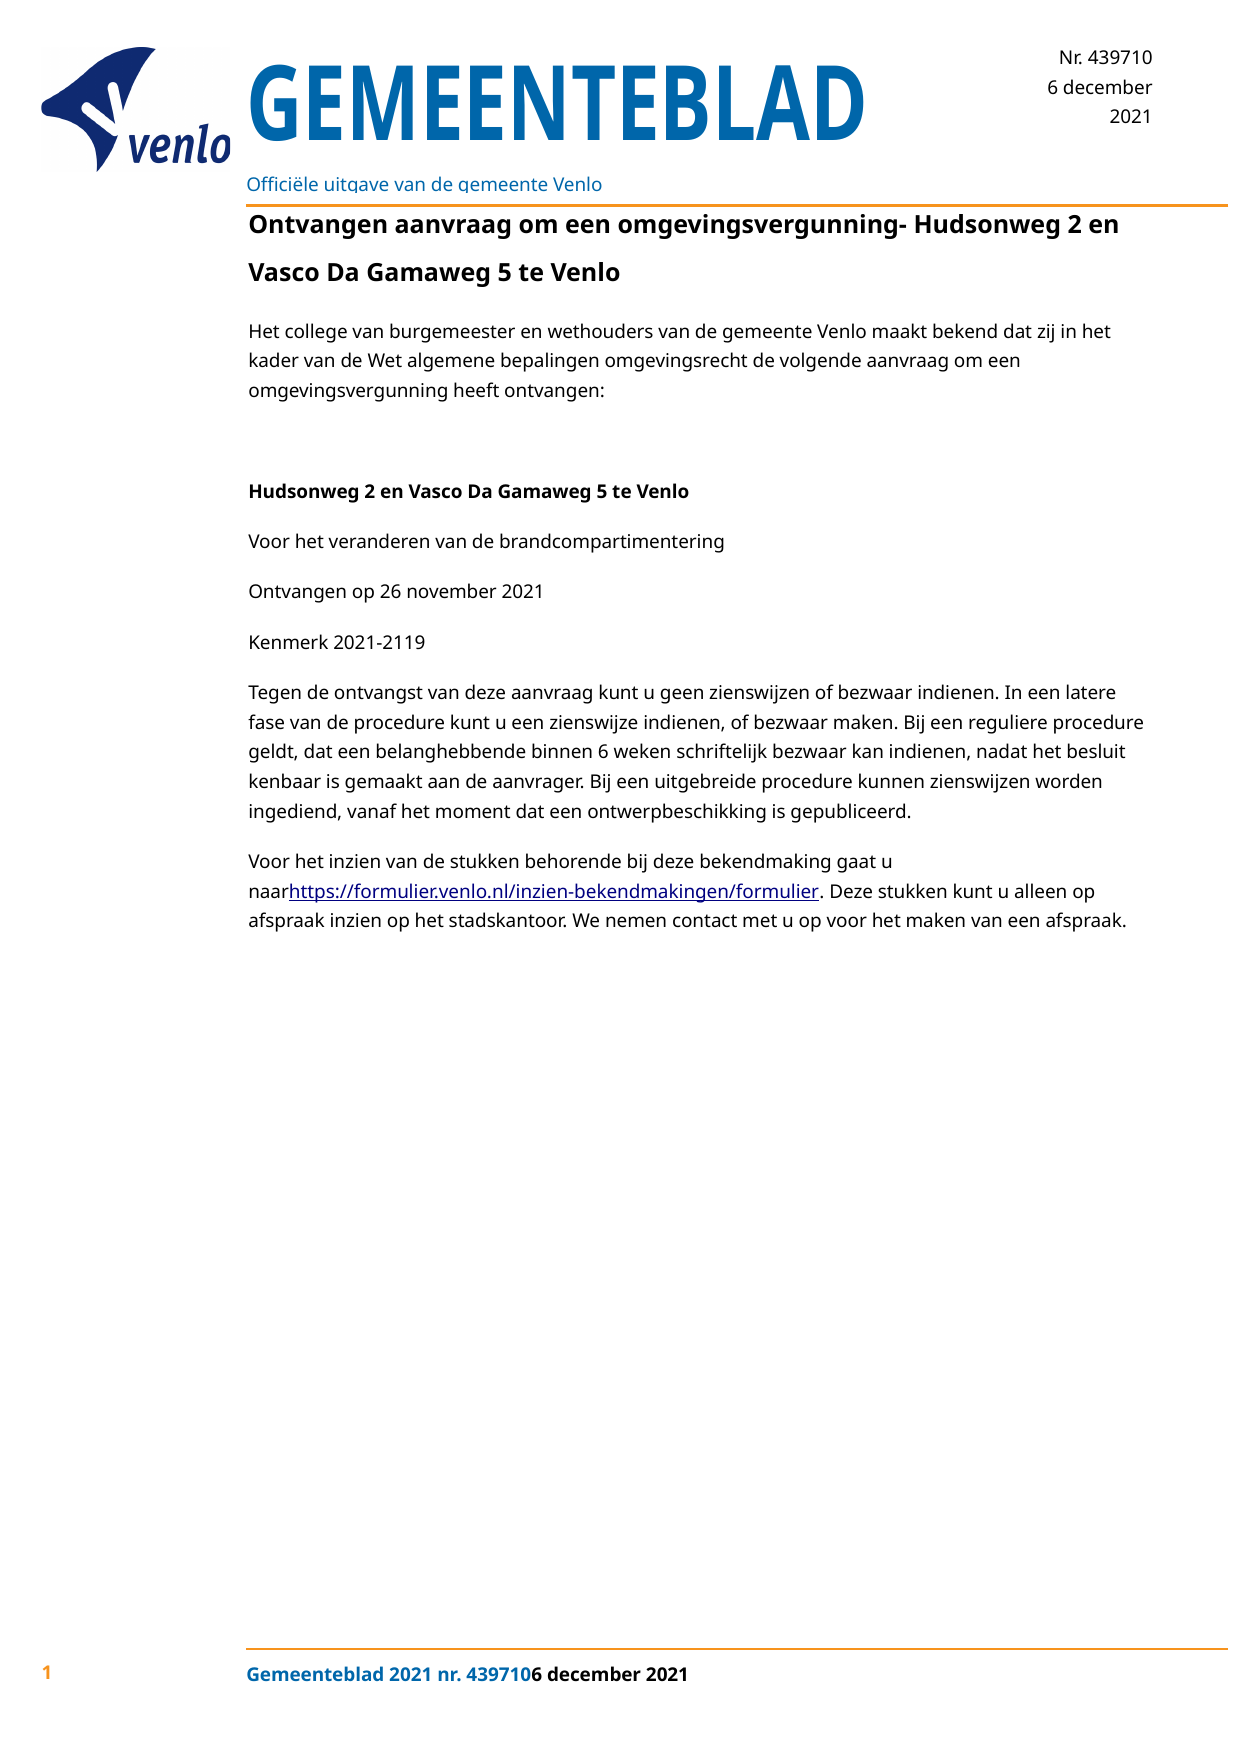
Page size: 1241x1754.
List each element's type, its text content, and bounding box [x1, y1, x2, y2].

text Ontvangen aanvraag om een omgevingsvergunning- Hudsonweg 2 en Vasco Da Gamaweg 5 te Venlo [248, 207, 1152, 288]
text Ontvangen op 26 november 2021 [248, 579, 1152, 604]
text Kenmerk 2021-2119 [248, 629, 1152, 655]
text Voor het inzien van de stukken behorende bij deze bekendmaking gaat u naarhttps://formulier.venlo.nl/inzien-bekendmakingen/formulier. Deze stukken kunt u alleen op afspraak inzien op het stadskantoor. We nemen contact met u op voor het maken van een afspraak. [248, 848, 1152, 933]
text Hudsonweg 2 en Vasco Da Gamaweg 5 te Venlo [248, 478, 1152, 504]
text Tegen de ontvangst van deze aanvraag kunt u geen zienswijzen of bezwaar indienen. In een latere fase van de procedure kunt u een zienswijze indienen, of bezwaar maken. Bij een reguliere procedure geldt, dat een belanghebbende binnen 6 weken schriftelijk bezwaar kan indienen, nadat het besluit kenbaar is gemaakt aan de aanvrager. Bij een uitgebreide procedure kunnen zienswijzen worden ingediend, vanaf het moment dat een ontwerpbeschikking is gepubliceerd. [248, 679, 1152, 824]
picture [41, 47, 231, 172]
text Het college van burgemeester en wethouders van de gemeente Venlo maakt bekend dat zij in het kader van de Wet algemene bepalingen omgevingsrecht de volgende aanvraag om een omgevingsvergunning heeft ontvangen: [248, 318, 1152, 403]
text Voor het veranderen van de brandcompartimentering [248, 528, 1152, 554]
